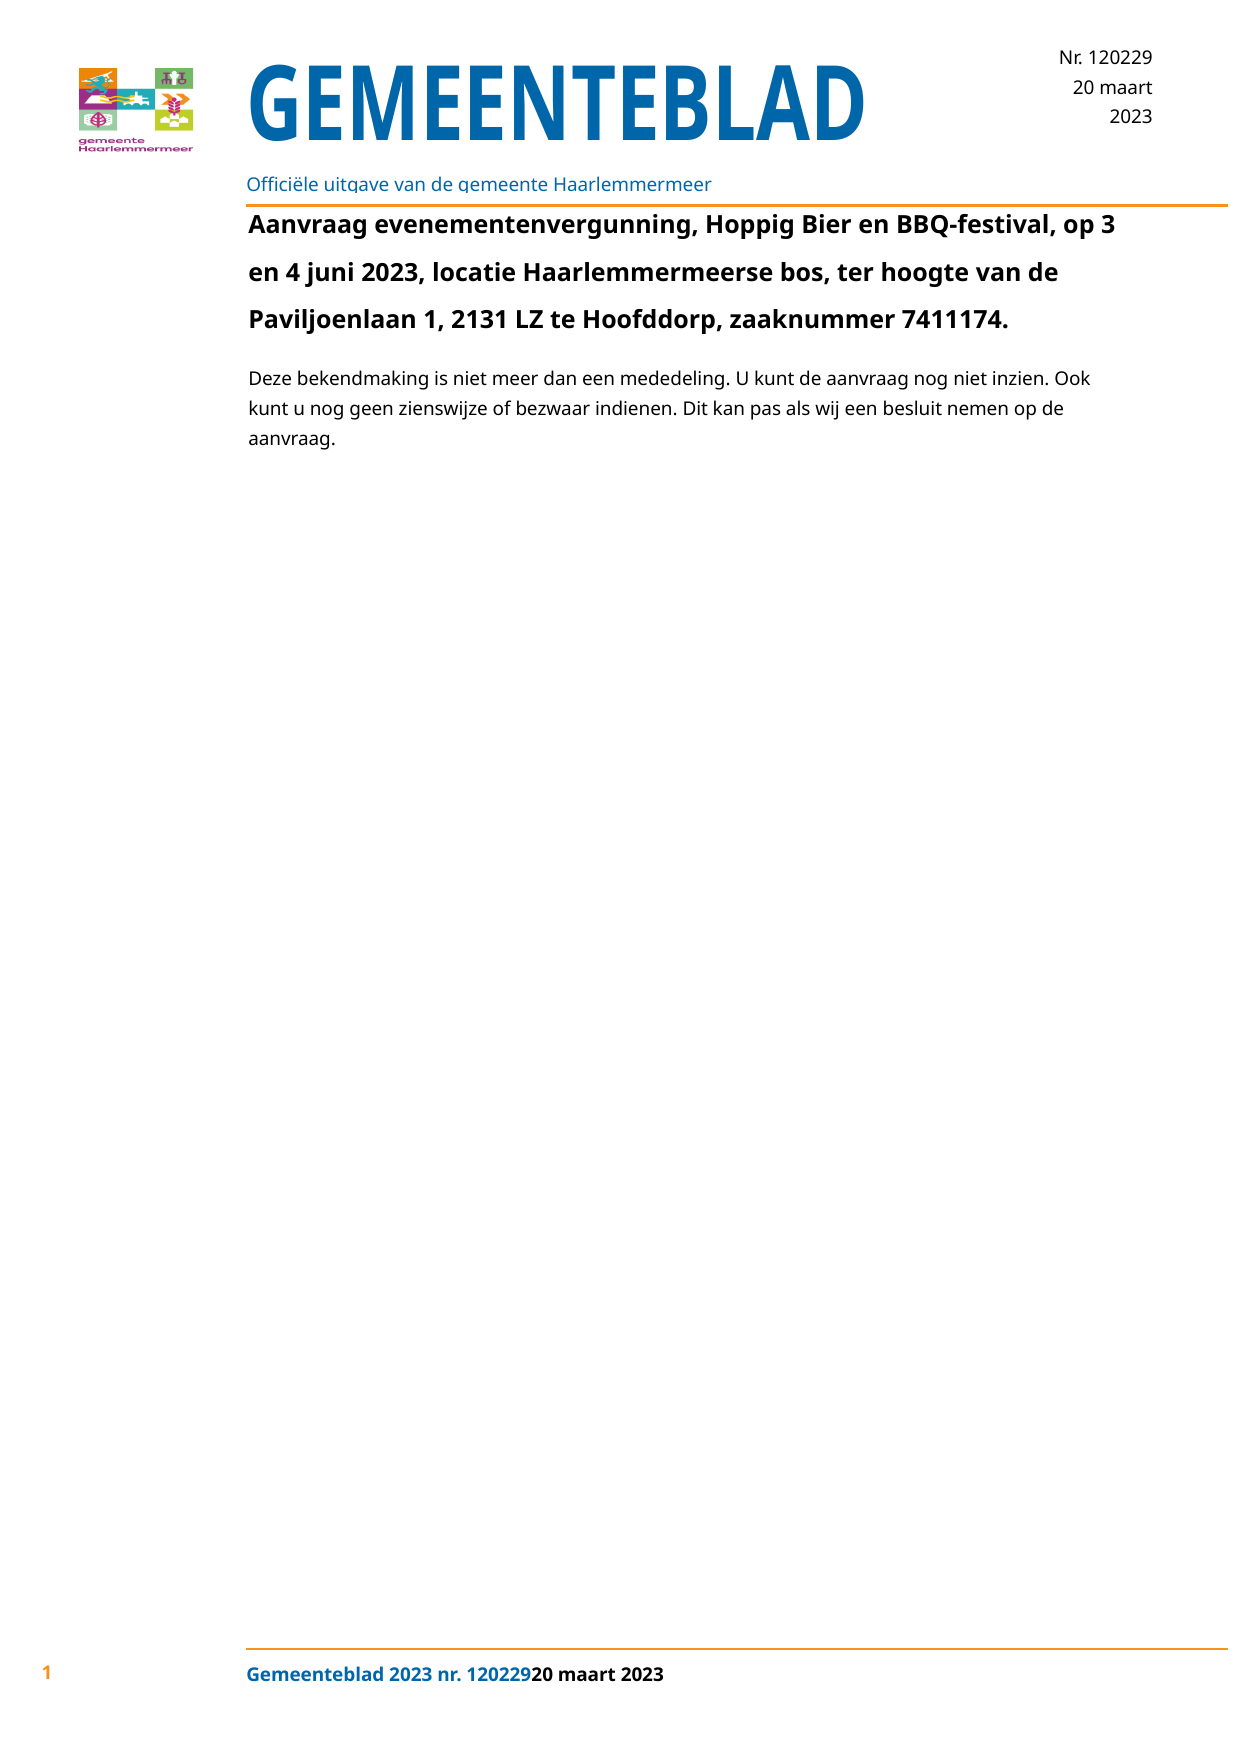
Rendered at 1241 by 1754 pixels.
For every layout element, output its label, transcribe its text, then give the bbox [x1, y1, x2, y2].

text Deze bekendmaking is niet meer dan een mededeling. U kunt de aanvraag nog niet inzien. Ook kunt u nog geen zienswijze of bezwaar indienen. Dit kan pas als wij een besluit nemen op de aanvraag. [248, 366, 1152, 450]
text Aanvraag evenementenvergunning, Hoppig Bier en BBQ-festival, op 3 en 4 juni 2023, locatie Haarlemmermeerse bos, ter hoogte van de Paviljoenlaan 1, 2131 LZ te Hoofddorp, zaaknummer 7411174. [248, 207, 1152, 336]
picture [41, 47, 231, 172]
